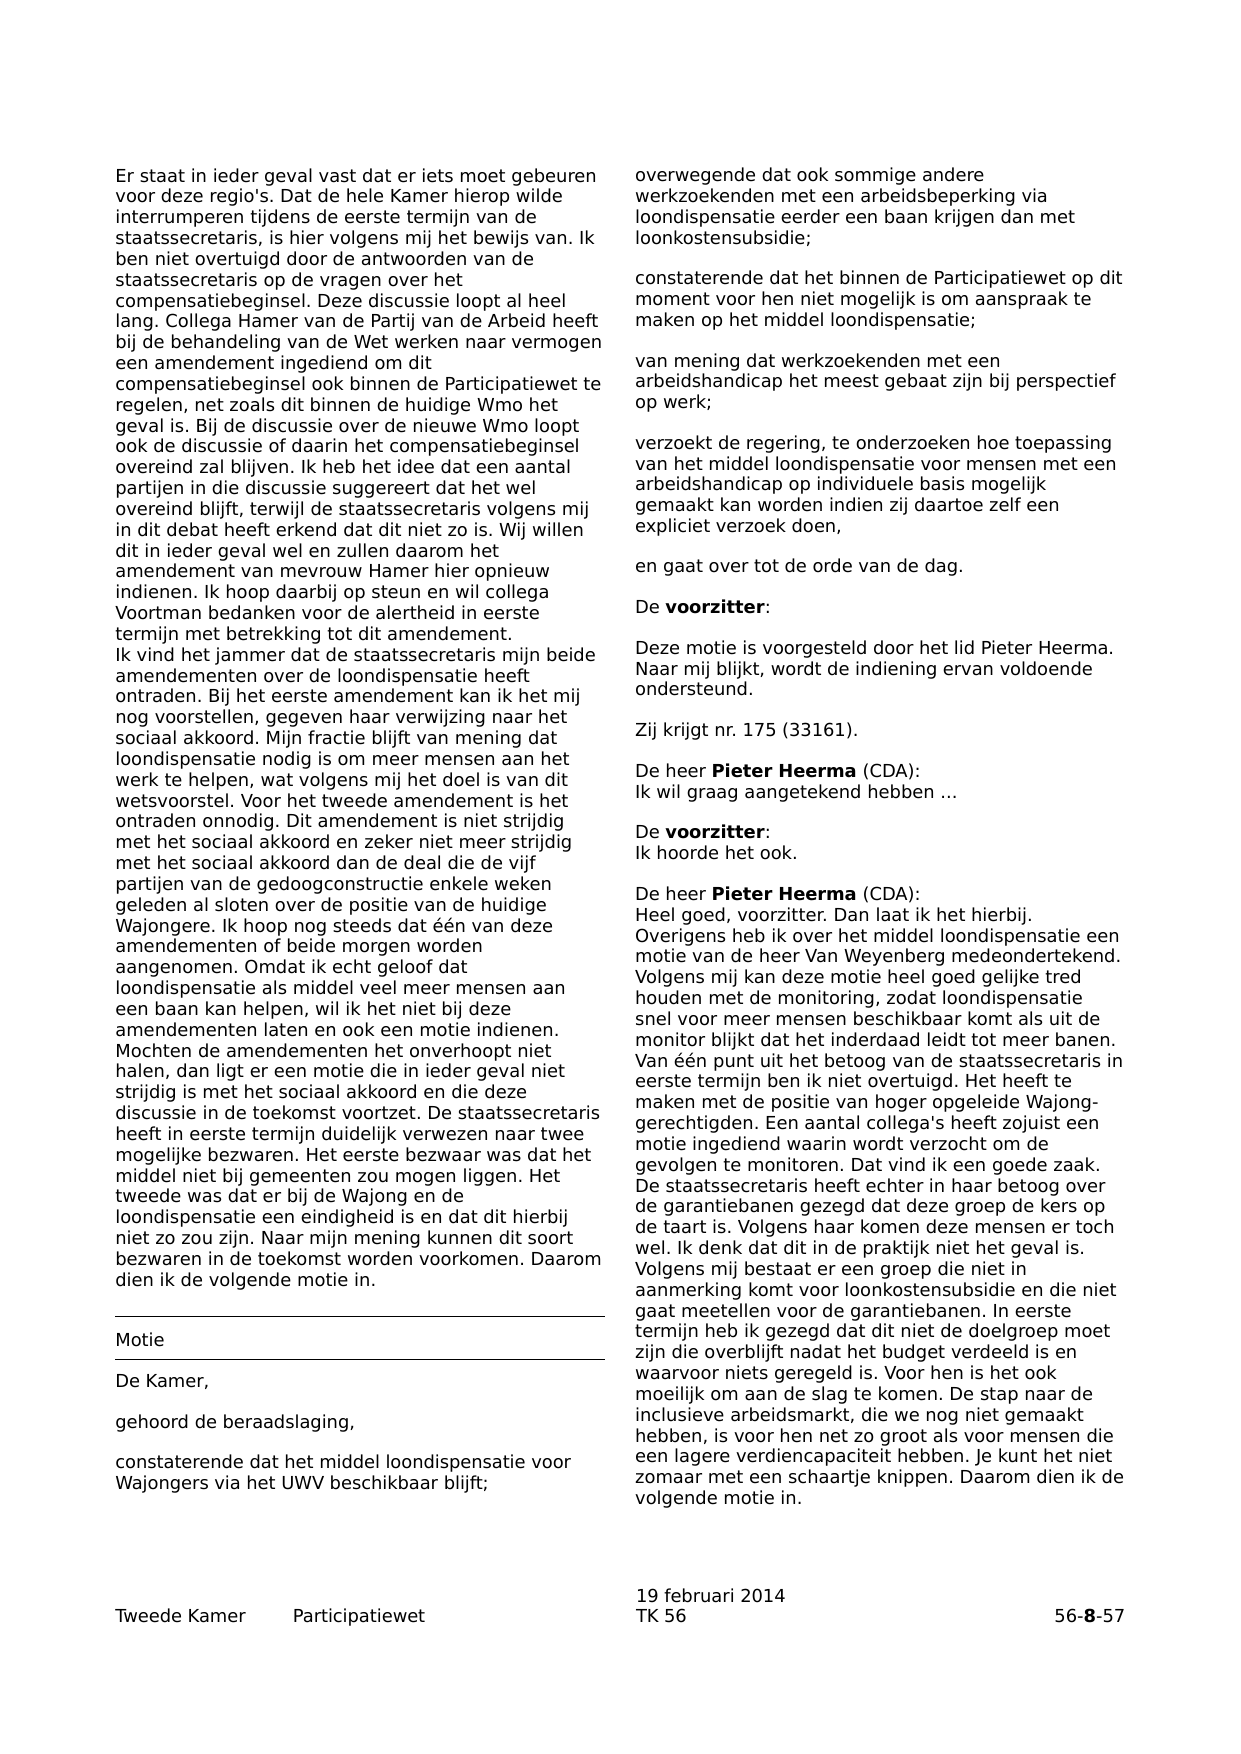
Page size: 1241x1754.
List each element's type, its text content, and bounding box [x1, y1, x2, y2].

text constaterende dat het binnen de Participatiewet op dit moment voor hen niet mogelijk is om aanspraak te maken op het middel loondispensatie; [635, 268, 1125, 330]
text De heer Pieter Heerma (CDA): [635, 761, 1125, 781]
text Motie [115, 1330, 605, 1351]
text Van één punt uit het betoog van de staatssecretaris in eerste termijn ben ik niet overtuigd. Het heeft te maken met de positie van hoger opgeleide Wajong-gerechtigden. Een aantal collega's heeft zojuist een motie ingediend waarin wordt verzocht om de gevolgen te monitoren. Dat vind ik een goede zaak. De staatssecretaris heeft echter in haar betoog over de garantiebanen gezegd dat deze groep de kers op de taart is. Volgens haar komen deze mensen er toch wel. Ik denk dat dit in de praktijk niet het geval is. Volgens mij bestaat er een groep die niet in aanmerking komt voor loonkostensubsidie en die niet gaat meetellen voor de garantiebanen. In eerste termijn heb ik gezegd dat dit niet de doelgroep moet zijn die overblijft nadat het budget verdeeld is en waarvoor niets geregeld is. Voor hen is het ook moeilijk om aan de slag te komen. De stap naar de inclusieve arbeidsmarkt, die we nog niet gemaakt hebben, is voor hen net zo groot als voor mensen die een lagere verdiencapaciteit hebben. Je kunt het niet zomaar met een schaartje knippen. Daarom dien ik de volgende motie in. [635, 1050, 1125, 1509]
text Deze motie is voorgesteld door het lid Pieter Heerma. Naar mij blijkt, wordt de indiening ervan voldoende ondersteund. [635, 638, 1125, 700]
text De heer Pieter Heerma (CDA): [635, 884, 1125, 904]
text van mening dat werkzoekenden met een arbeidshandicap het meest gebaat zijn bij perspectief op werk; [635, 350, 1125, 413]
text Ik vind het jammer dat de staatssecretaris mijn beide amendementen over de loondispensatie heeft ontraden. Bij het eerste amendement kan ik het mij nog voorstellen, gegeven haar verwijzing naar het sociaal akkoord. Mijn fractie blijft van mening dat loondispensatie nodig is om meer mensen aan het werk te helpen, wat volgens mij het doel is van dit wetsvoorstel. Voor het tweede amendement is het ontraden onnodig. Dit amendement is niet strijdig met het sociaal akkoord en zeker niet meer strijdig met het sociaal akkoord dan de deal die de vijf partijen van de gedoogconstructie enkele weken geleden al sloten over de positie van de huidige Wajongere. Ik hoop nog steeds dat één van deze amendementen of beide morgen worden aangenomen. Omdat ik echt geloof dat loondispensatie als middel veel meer mensen aan een baan kan helpen, wil ik het niet bij deze amendementen laten en ook een motie indienen. Mochten de amendementen het onverhoopt niet halen, dan ligt er een motie die in ieder geval niet strijdig is met het sociaal akkoord en die deze discussie in de toekomst voortzet. De staatssecretaris heeft in eerste termijn duidelijk verwezen naar twee mogelijke bezwaren. Het eerste bezwaar was dat het middel niet bij gemeenten zou mogen liggen. Het tweede was dat er bij de Wajong en de loondispensatie een eindigheid is en dat dit hierbij niet zo zou zijn. Naar mijn mening kunnen dit soort bezwaren in de toekomst worden voorkomen. Daarom dien ik de volgende motie in. [115, 644, 605, 1290]
text en gaat over tot de orde van de dag. [635, 556, 1125, 577]
text De voorzitter: [635, 597, 1125, 618]
text De Kamer, [115, 1371, 605, 1392]
text De voorzitter: [635, 822, 1125, 843]
text Er staat in ieder geval vast dat er iets moet gebeuren voor deze regio's. Dat de hele Kamer hierop wilde interrumperen tijdens de eerste termijn van de staatssecretaris, is hier volgens mij het bewijs van. Ik ben niet overtuigd door de antwoorden van de staatssecretaris op de vragen over het compensatiebeginsel. Deze discussie loopt al heel lang. Collega Hamer van de Partij van de Arbeid heeft bij de behandeling van de Wet werken naar vermogen een amendement ingediend om dit compensatiebeginsel ook binnen de Participatiewet te regelen, net zoals dit binnen de huidige Wmo het geval is. Bij de discussie over de nieuwe Wmo loopt ook de discussie of daarin het compensatiebeginsel overeind zal blijven. Ik heb het idee dat een aantal partijen in die discussie suggereert dat het wel overeind blijft, terwijl de staatssecretaris volgens mij in dit debat heeft erkend dat dit niet zo is. Wij willen dit in ieder geval wel en zullen daarom het amendement van mevrouw Hamer hier opnieuw indienen. Ik hoop daarbij op steun en wil collega Voortman bedanken voor de alertheid in eerste termijn met betrekking tot dit amendement. [115, 165, 605, 644]
text overwegende dat ook sommige andere werkzoekenden met een arbeidsbeperking via loondispensatie eerder een baan krijgen dan met loonkostensubsidie; [635, 165, 1125, 248]
text Ik wil graag aangetekend hebben ... [635, 781, 1125, 802]
text verzoekt de regering, te onderzoeken hoe toepassing van het middel loondispensatie voor mensen met een arbeidshandicap op individuele basis mogelijk gemaakt kan worden indien zij daartoe zelf een expliciet verzoek doen, [635, 433, 1125, 536]
text Overigens heb ik over het middel loondispensatie een motie van de heer Van Weyenberg medeondertekend. Volgens mij kan deze motie heel goed gelijke tred houden met de monitoring, zodat loondispensatie snel voor meer mensen beschikbaar komt als uit de monitor blijkt dat het inderdaad leidt tot meer banen. [635, 925, 1125, 1050]
text Heel goed, voorzitter. Dan laat ik het hierbij. [635, 904, 1125, 925]
text Zij krijgt nr. 175 (33161). [635, 720, 1125, 741]
text Ik hoorde het ook. [635, 843, 1125, 864]
text gehoord de beraadslaging, [115, 1412, 605, 1432]
text constaterende dat het middel loondispensatie voor Wajongers via het UWV beschikbaar blijft; [115, 1452, 605, 1494]
